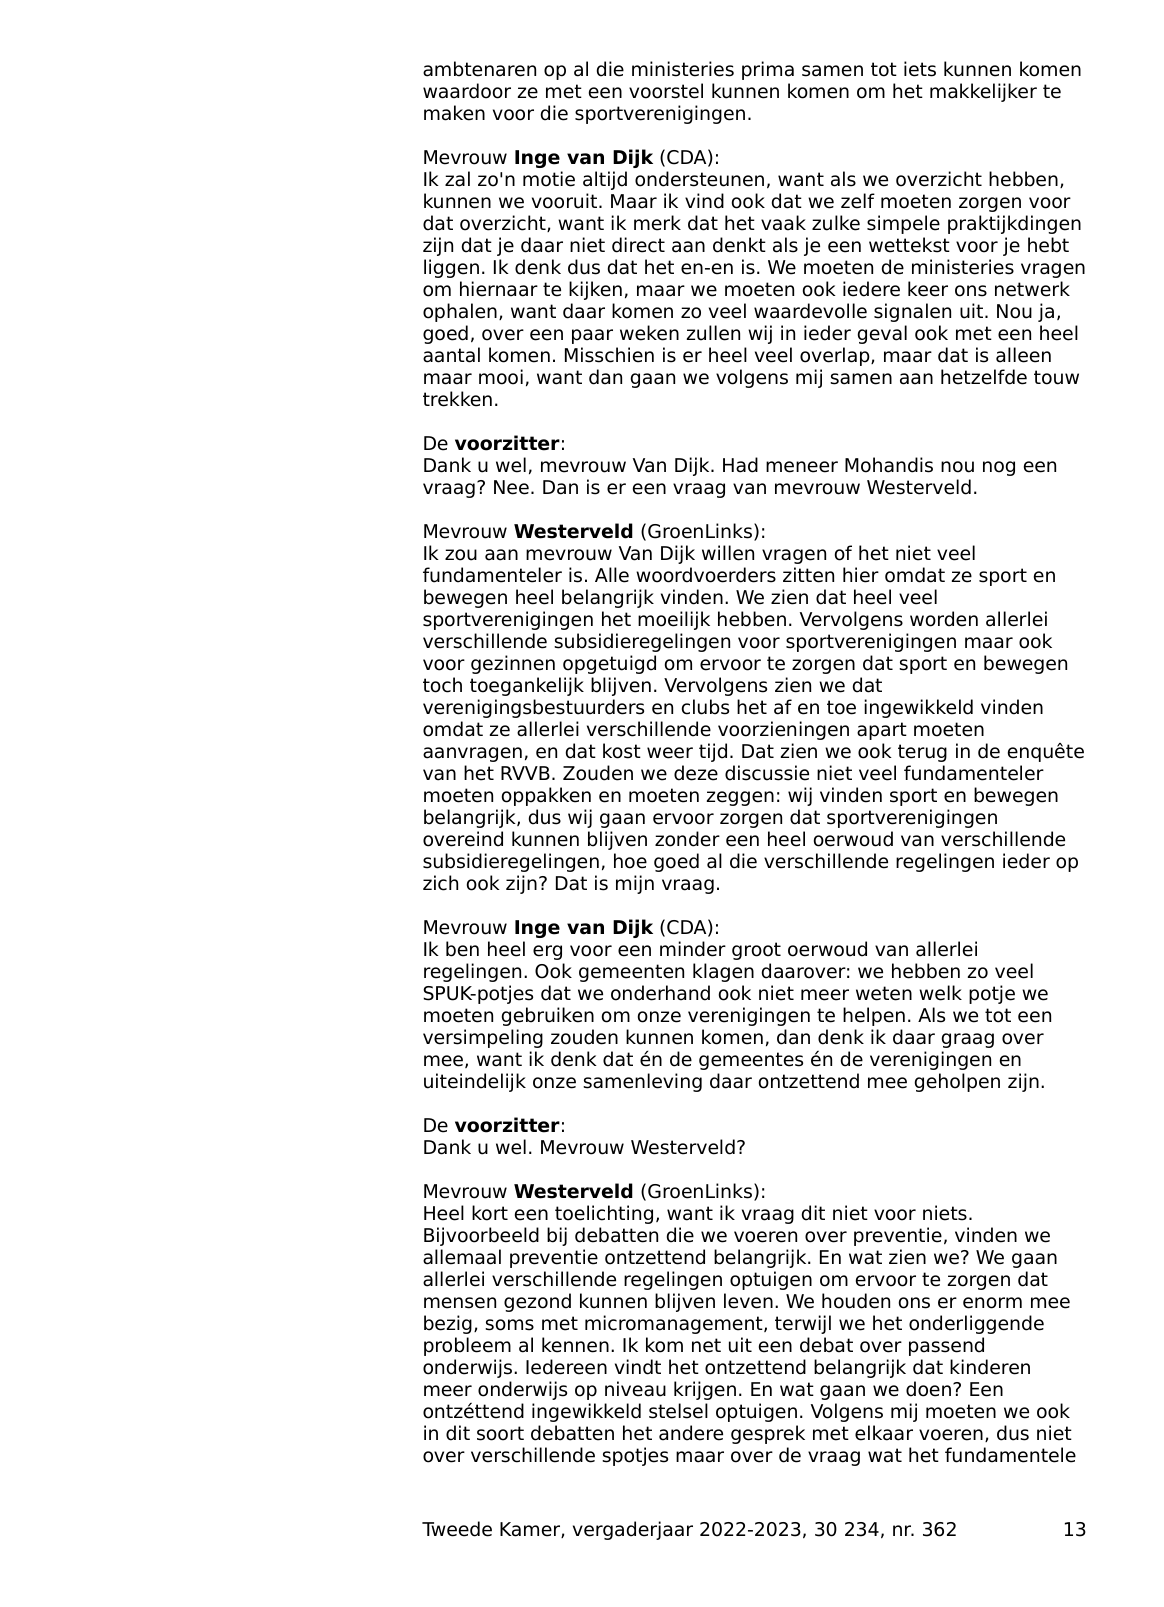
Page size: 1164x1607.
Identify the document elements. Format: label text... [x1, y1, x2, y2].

text De voorzitter: [422, 1115, 1087, 1137]
text Mevrouw Inge van Dijk (CDA): [422, 917, 1087, 939]
text Dank u wel. Mevrouw Westerveld? [422, 1137, 1087, 1159]
text Mevrouw Westerveld (GroenLinks): [422, 521, 1087, 543]
text Heel kort een toelichting, want ik vraag dit niet voor niets. Bijvoorbeeld bij debatten die we voeren over preventie, vinden we allemaal preventie ontzettend belangrijk. En wat zien we? We gaan allerlei verschillende regelingen optuigen om ervoor te zorgen dat mensen gezond kunnen blijven leven. We houden ons er enorm mee bezig, soms met micromanagement, terwijl we het onderliggende probleem al kennen. Ik kom net uit een debat over passend onderwijs. Iedereen vindt het ontzettend belangrijk dat kinderen meer onderwijs op niveau krijgen. En wat gaan we doen? Een ontzéttend ingewikkeld stelsel optuigen. Volgens mij moeten we ook in dit soort debatten het andere gesprek met elkaar voeren, dus niet over verschillende spotjes maar over de vraag wat het fundamentele [422, 1203, 1087, 1467]
text Ik zou aan mevrouw Van Dijk willen vragen of het niet veel fundamenteler is. Alle woordvoerders zitten hier omdat ze sport en bewegen heel belangrijk vinden. We zien dat heel veel sportverenigingen het moeilijk hebben. Vervolgens worden allerlei verschillende subsidieregelingen voor sportverenigingen maar ook voor gezinnen opgetuigd om ervoor te zorgen dat sport en bewegen toch toegankelijk blijven. Vervolgens zien we dat verenigingsbestuurders en clubs het af en toe ingewikkeld vinden omdat ze allerlei verschillende voorzieningen apart moeten aanvragen, en dat kost weer tijd. Dat zien we ook terug in de enquête van het RVVB. Zouden we deze discussie niet veel fundamenteler moeten oppakken en moeten zeggen: wij vinden sport en bewegen belangrijk, dus wij gaan ervoor zorgen dat sportverenigingen overeind kunnen blijven zonder een heel oerwoud van verschillende subsidieregelingen, hoe goed al die verschillende regelingen ieder op zich ook zijn? Dat is mijn vraag. [422, 543, 1087, 895]
text Ik zal zo'n motie altijd ondersteunen, want als we overzicht hebben, kunnen we vooruit. Maar ik vind ook dat we zelf moeten zorgen voor dat overzicht, want ik merk dat het vaak zulke simpele praktijkdingen zijn dat je daar niet direct aan denkt als je een wettekst voor je hebt liggen. Ik denk dus dat het en-en is. We moeten de ministeries vragen om hiernaar te kijken, maar we moeten ook iedere keer ons netwerk ophalen, want daar komen zo veel waardevolle signalen uit. Nou ja, goed, over een paar weken zullen wij in ieder geval ook met een heel aantal komen. Misschien is er heel veel overlap, maar dat is alleen maar mooi, want dan gaan we volgens mij samen aan hetzelfde touw trekken. [422, 169, 1087, 411]
text Dank u wel, mevrouw Van Dijk. Had meneer Mohandis nou nog een vraag? Nee. Dan is er een vraag van mevrouw Westerveld. [422, 455, 1087, 499]
text Mevrouw Westerveld (GroenLinks): [422, 1181, 1087, 1203]
text De voorzitter: [422, 433, 1087, 455]
text Mevrouw Inge van Dijk (CDA): [422, 147, 1087, 169]
text ambtenaren op al die ministeries prima samen tot iets kunnen komen waardoor ze met een voorstel kunnen komen om het makkelijker te maken voor die sportverenigingen. [422, 59, 1087, 125]
text Ik ben heel erg voor een minder groot oerwoud van allerlei regelingen. Ook gemeenten klagen daarover: we hebben zo veel SPUK-potjes dat we onderhand ook niet meer weten welk potje we moeten gebruiken om onze verenigingen te helpen. Als we tot een versimpeling zouden kunnen komen, dan denk ik daar graag over mee, want ik denk dat én de gemeentes én de verenigingen en uiteindelijk onze samenleving daar ontzettend mee geholpen zijn. [422, 939, 1087, 1093]
